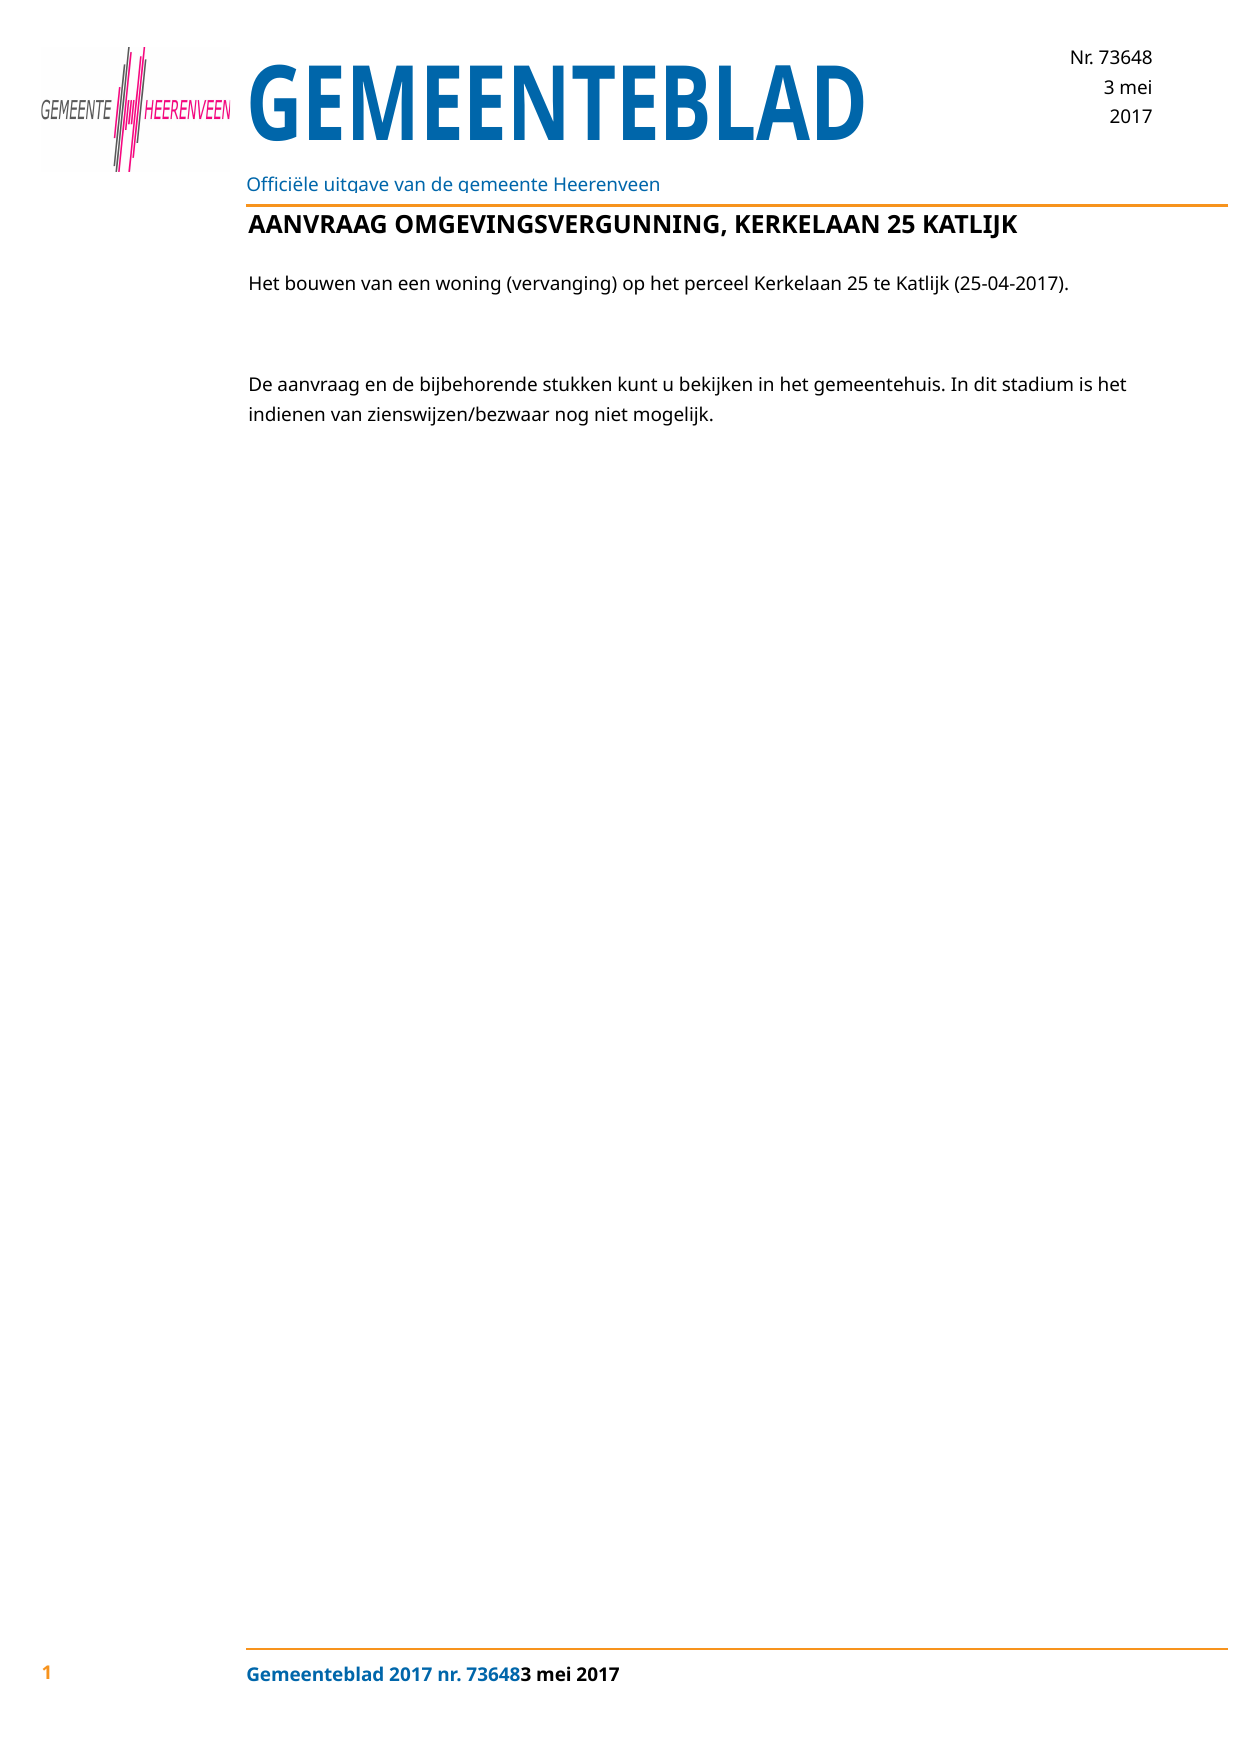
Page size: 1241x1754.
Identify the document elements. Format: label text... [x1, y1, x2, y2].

text Het bouwen van een woning (vervanging) op het perceel Kerkelaan 25 te Katlijk (25-04-2017). [248, 270, 1152, 296]
text AANVRAAG OMGEVINGSVERGUNNING, KERKELAAN 25 KATLIJK [248, 207, 1152, 241]
text De aanvraag en de bijbehorende stukken kunt u bekijken in het gemeentehuis. In dit stadium is het indienen van zienswijzen/bezwaar nog niet mogelijk. [248, 371, 1152, 426]
picture [41, 47, 231, 172]
